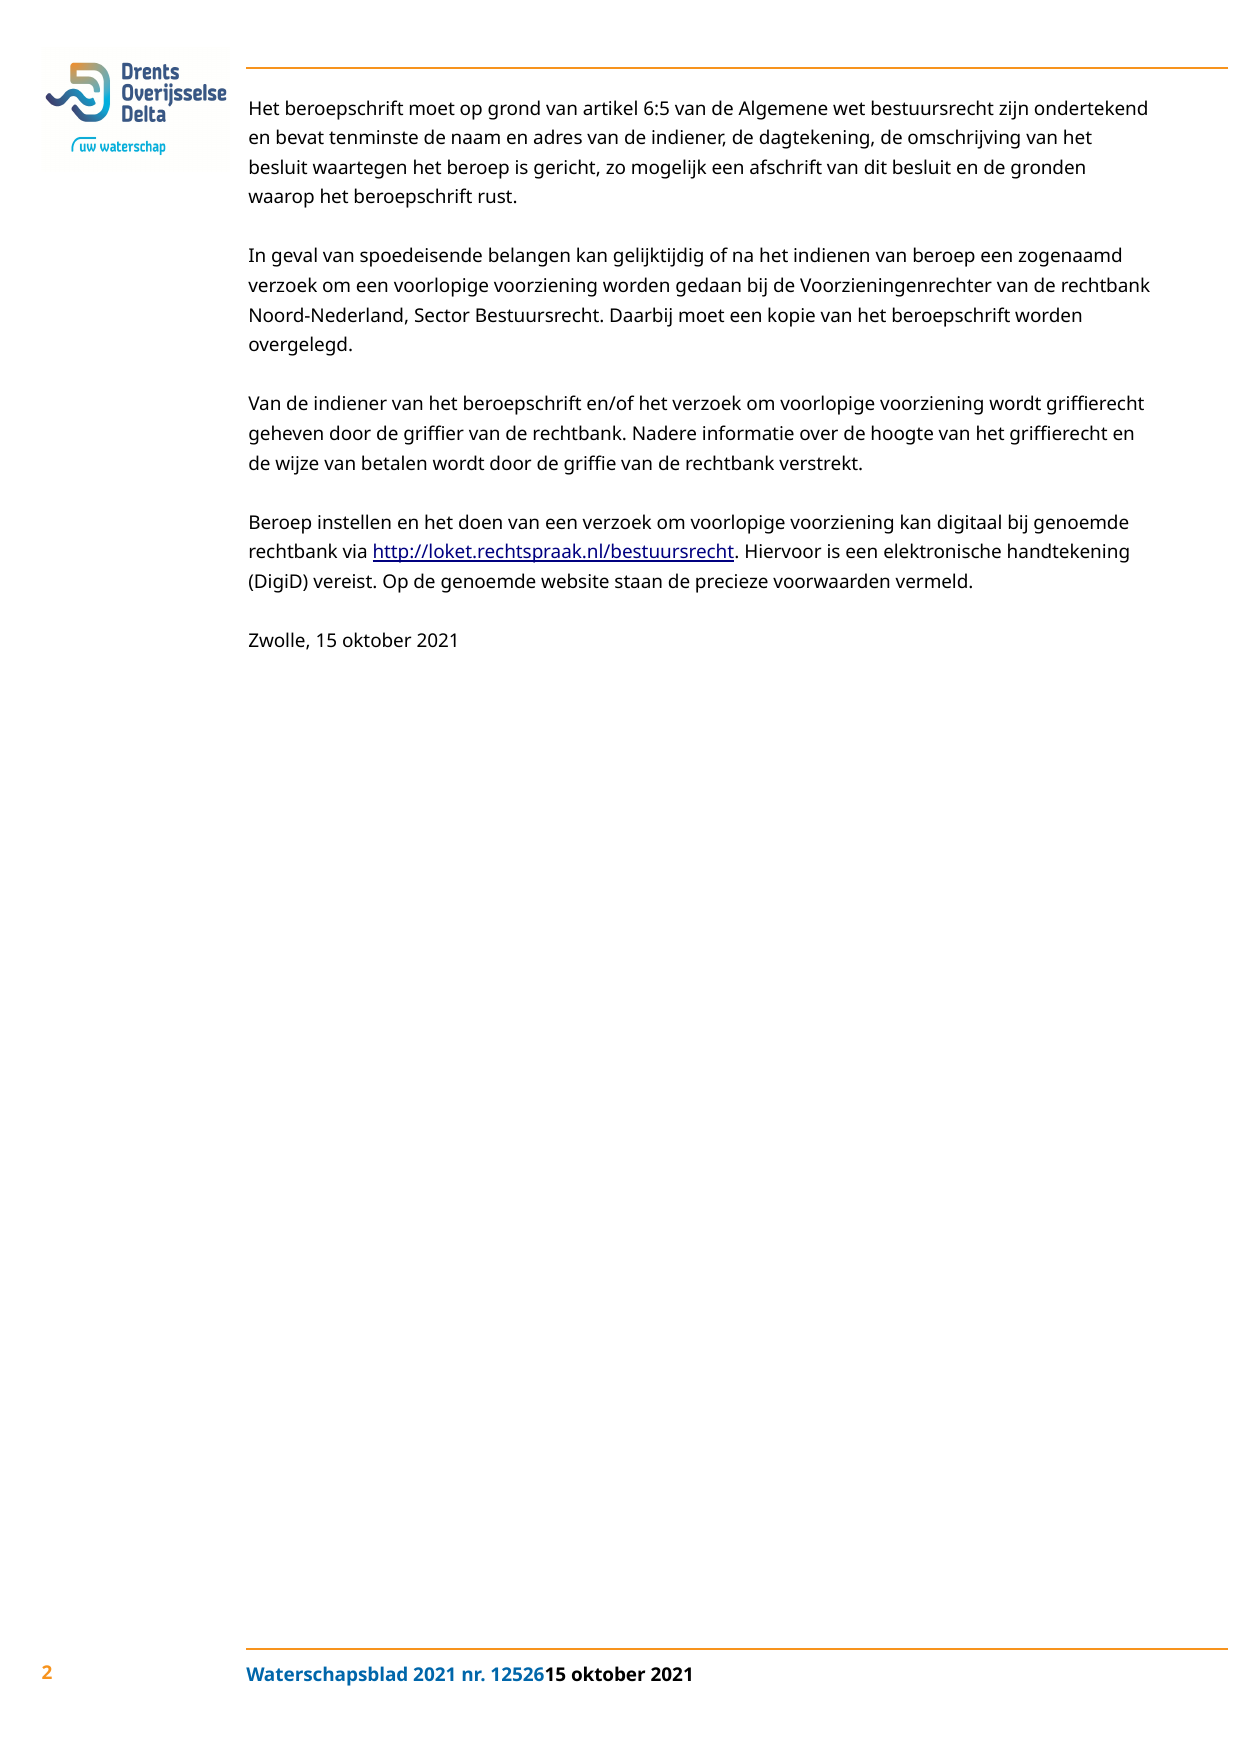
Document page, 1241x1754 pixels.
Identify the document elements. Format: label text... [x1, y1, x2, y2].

text Het beroepschrift moet op grond van artikel 6:5 van de Algemene wet bestuursrecht zijn ondertekend en bevat tenminste de naam en adres van de indiener, de dagtekening, de omschrijving van het besluit waartegen het beroep is gericht, zo mogelijk een afschrift van dit besluit en de gronden waarop het beroepschrift rust. [248, 95, 1152, 209]
text Van de indiener van het beroepschrift en/of het verzoek om voorlopige voorziening wordt griffierecht geheven door de griffier van de rechtbank. Nadere informatie over de hoogte van het griffierecht en de wijze van betalen wordt door de griffie van de rechtbank verstrekt. [248, 391, 1152, 476]
text Zwolle, 15 oktober 2021 [248, 627, 1152, 653]
picture [41, 47, 231, 172]
text Beroep instellen en het doen van een verzoek om voorlopige voorziening kan digitaal bij genoemde rechtbank via http://loket.rechtspraak.nl/bestuursrecht. Hiervoor is een elektronische handtekening (DigiD) vereist. Op de genoemde website staan de precieze voorwaarden vermeld. [248, 509, 1152, 594]
text In geval van spoedeisende belangen kan gelijktijdig of na het indienen van beroep een zogenaamd verzoek om een voorlopige voorziening worden gedaan bij de Voorzieningenrechter van de rechtbank Noord-Nederland, Sector Bestuursrecht. Daarbij moet een kopie van het beroepschrift worden overgelegd. [248, 243, 1152, 357]
